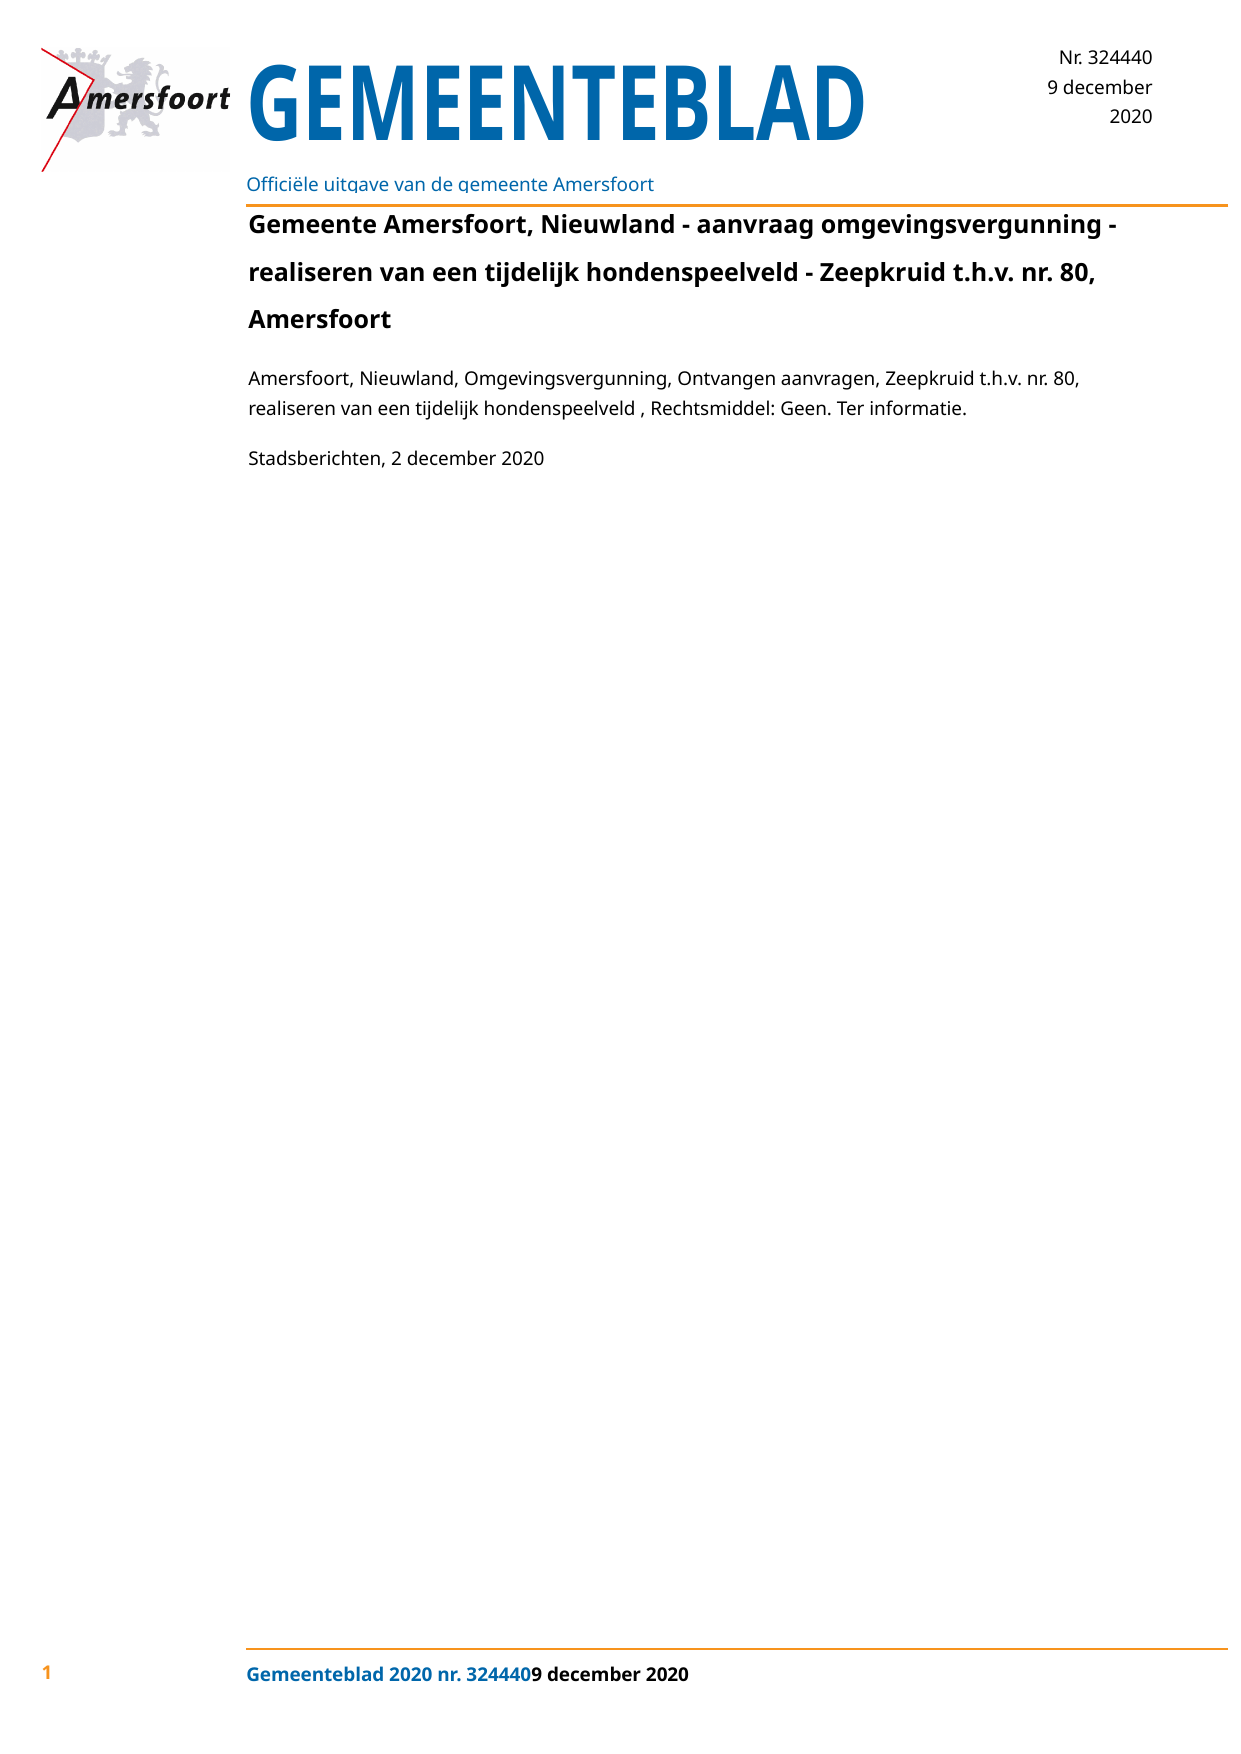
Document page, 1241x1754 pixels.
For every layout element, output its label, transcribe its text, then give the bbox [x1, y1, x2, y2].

text Gemeente Amersfoort, Nieuwland - aanvraag omgevingsvergunning - realiseren van een tijdelijk hondenspeelveld - Zeepkruid t.h.v. nr. 80, Amersfoort [248, 207, 1152, 336]
text Stadsberichten, 2 december 2020 [248, 446, 1152, 471]
picture [41, 47, 231, 172]
text Amersfoort, Nieuwland, Omgevingsvergunning, Ontvangen aanvragen, Zeepkruid t.h.v. nr. 80, realiseren van een tijdelijk hondenspeelveld , Rechtsmiddel: Geen. Ter informatie. [248, 366, 1152, 421]
